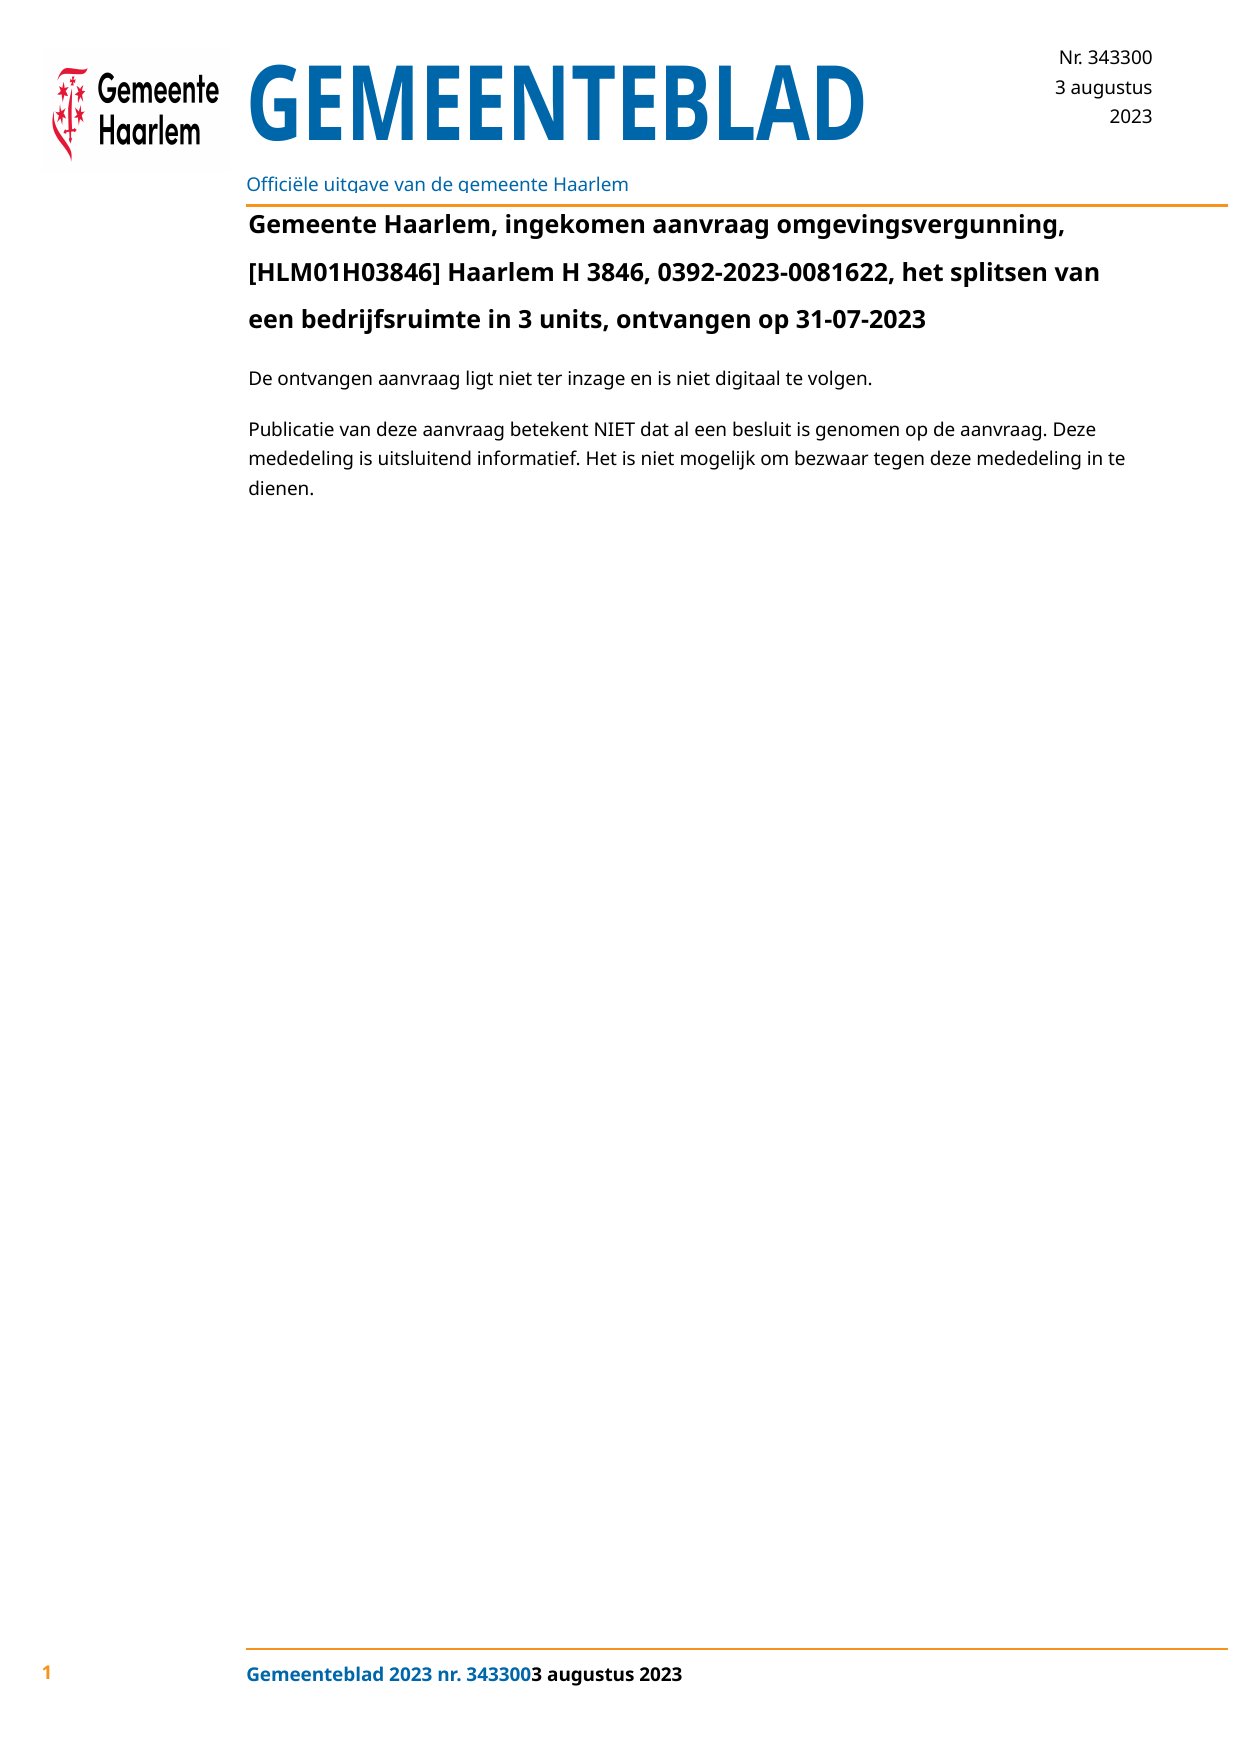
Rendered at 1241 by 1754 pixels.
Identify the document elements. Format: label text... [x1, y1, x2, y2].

text De ontvangen aanvraag ligt niet ter inzage en is niet digitaal te volgen. [248, 366, 1152, 391]
text Publicatie van deze aanvraag betekent NIET dat al een besluit is genomen op de aanvraag. Deze mededeling is uitsluitend informatief. Het is niet mogelijk om bezwaar tegen deze mededeling in te dienen. [248, 416, 1152, 501]
text Gemeente Haarlem, ingekomen aanvraag omgevingsvergunning, [HLM01H03846] Haarlem H 3846, 0392-2023-0081622, het splitsen van een bedrijfsruimte in 3 units, ontvangen op 31-07-2023 [248, 207, 1152, 336]
picture [41, 47, 231, 172]
